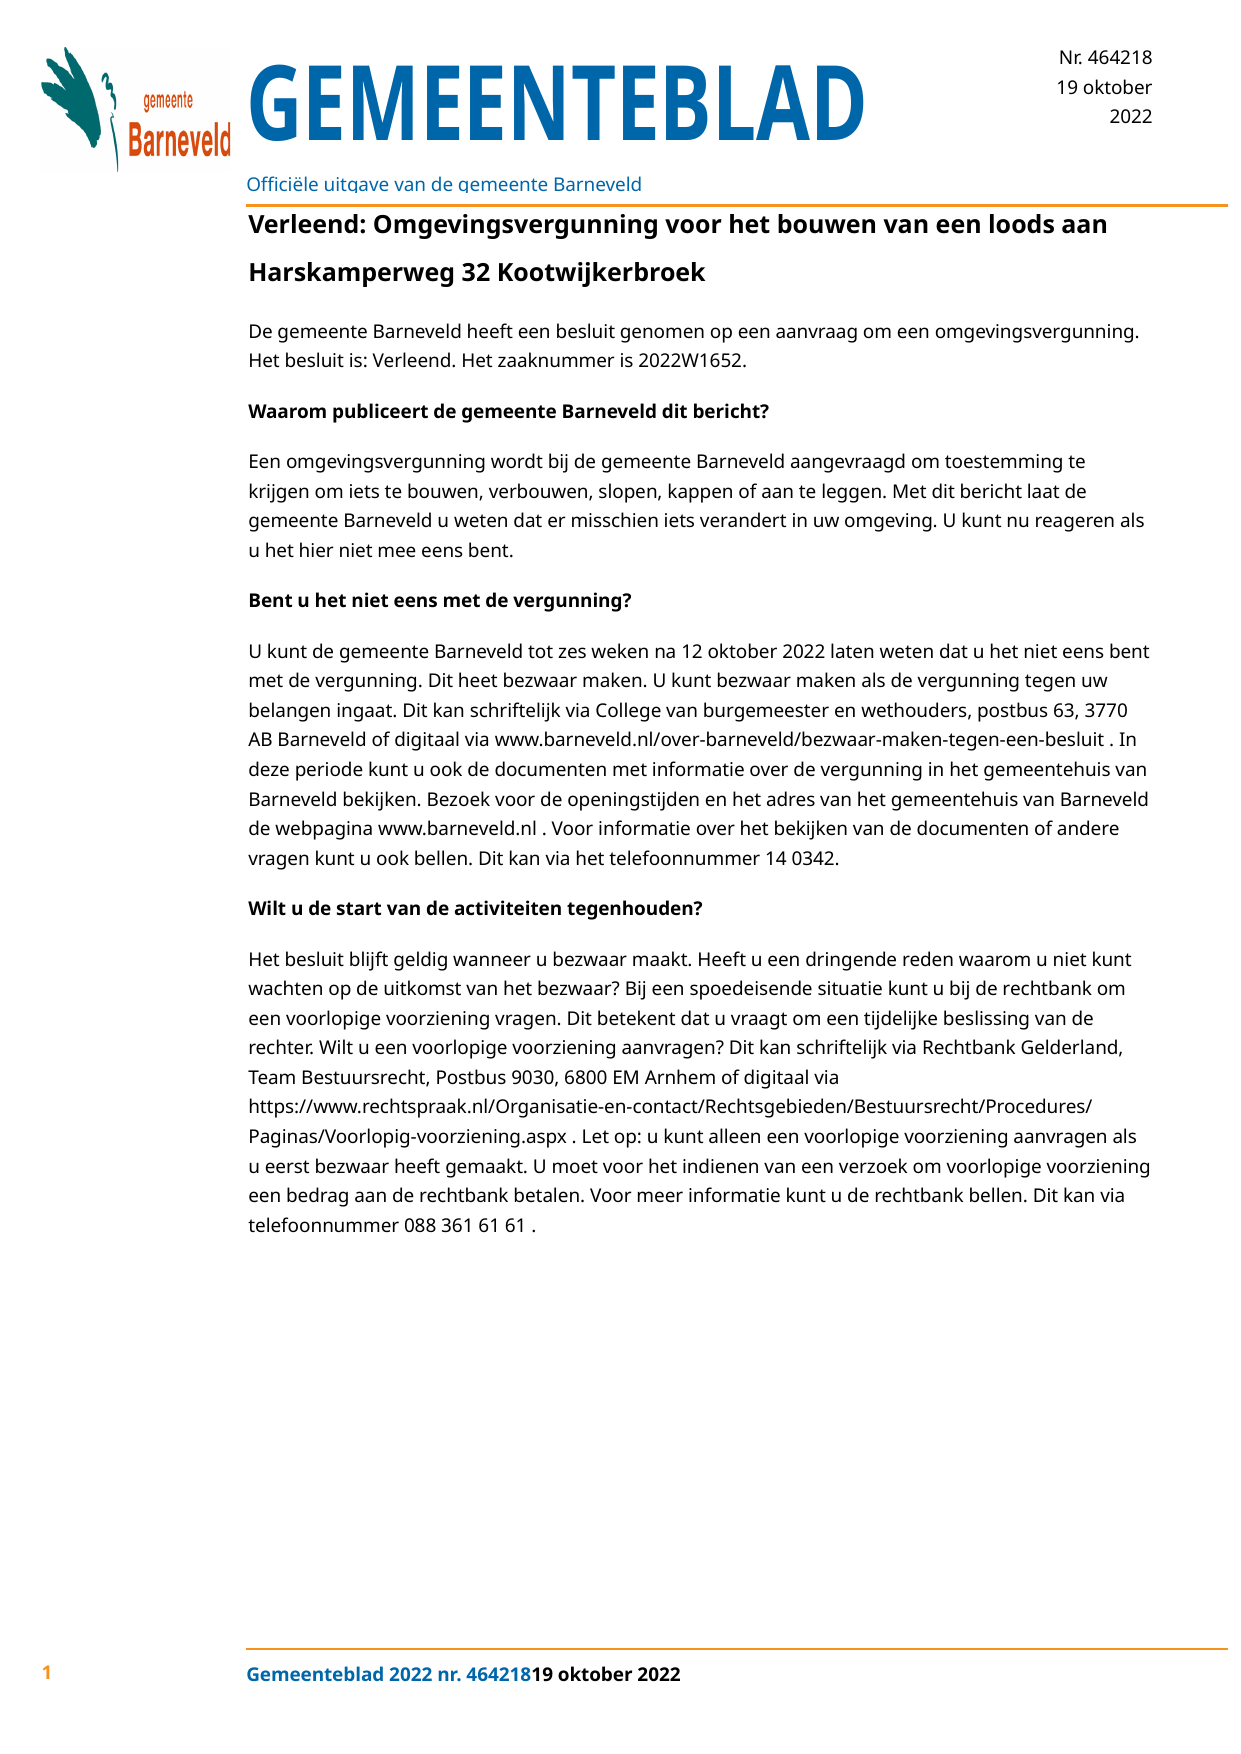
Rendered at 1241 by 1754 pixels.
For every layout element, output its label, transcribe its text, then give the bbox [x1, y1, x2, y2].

text U kunt de gemeente Barneveld tot zes weken na 12 oktober 2022 laten weten dat u het niet eens bent met de vergunning. Dit heet bezwaar maken. U kunt bezwaar maken als de vergunning tegen uw belangen ingaat. Dit kan schriftelijk via College van burgemeester en wethouders, postbus 63, 3770 AB Barneveld of digitaal via www.barneveld.nl/over-barneveld/bezwaar-maken-tegen-een-besluit . In deze periode kunt u ook de documenten met informatie over de vergunning in het gemeentehuis van Barneveld bekijken. Bezoek voor de openingstijden en het adres van het gemeentehuis van Barneveld de webpagina www.barneveld.nl . Voor informatie over het bekijken van de documenten of andere vragen kunt u ook bellen. Dit kan via het telefoonnummer 14 0342. [248, 638, 1152, 871]
text Een omgevingsvergunning wordt bij de gemeente Barneveld aangevraagd om toestemming te krijgen om iets te bouwen, verbouwen, slopen, kappen of aan te leggen. Met dit bericht laat de gemeente Barneveld u weten dat er misschien iets verandert in uw omgeving. U kunt nu reageren als u het hier niet mee eens bent. [248, 448, 1152, 563]
text De gemeente Barneveld heeft een besluit genomen op een aanvraag om een omgevingsvergunning. Het besluit is: Verleend. Het zaaknummer is 2022W1652. [248, 318, 1152, 373]
text Waarom publiceert de gemeente Barneveld dit bericht? [248, 398, 1152, 424]
text Wilt u de start van de activiteiten tegenhouden? [248, 895, 1152, 921]
picture [41, 47, 231, 172]
text Verleend: Omgevingsvergunning voor het bouwen van een loods aan Harskamperweg 32 Kootwijkerbroek [248, 207, 1152, 288]
text Het besluit blijft geldig wanneer u bezwaar maakt. Heeft u een dringende reden waarom u niet kunt wachten op de uitkomst van het bezwaar? Bij een spoedeisende situatie kunt u bij de rechtbank om een voorlopige voorziening vragen. Dit betekent dat u vraagt om een tijdelijke beslissing van de rechter. Wilt u een voorlopige voorziening aanvragen? Dit kan schriftelijk via Rechtbank Gelderland, Team Bestuursrecht, Postbus 9030, 6800 EM Arnhem of digitaal via https://www.rechtspraak.nl/Organisatie-en-contact/Rechtsgebieden/Bestuursrecht/Procedures/Paginas/Voorlopig-voorziening.aspx . Let op: u kunt alleen een voorlopige voorziening aanvragen als u eerst bezwaar heeft gemaakt. U moet voor het indienen van een verzoek om voorlopige voorziening een bedrag aan de rechtbank betalen. Voor meer informatie kunt u de rechtbank bellen. Dit kan via telefoonnummer 088 361 61 61 . [248, 946, 1152, 1238]
text Bent u het niet eens met de vergunning? [248, 587, 1152, 613]
